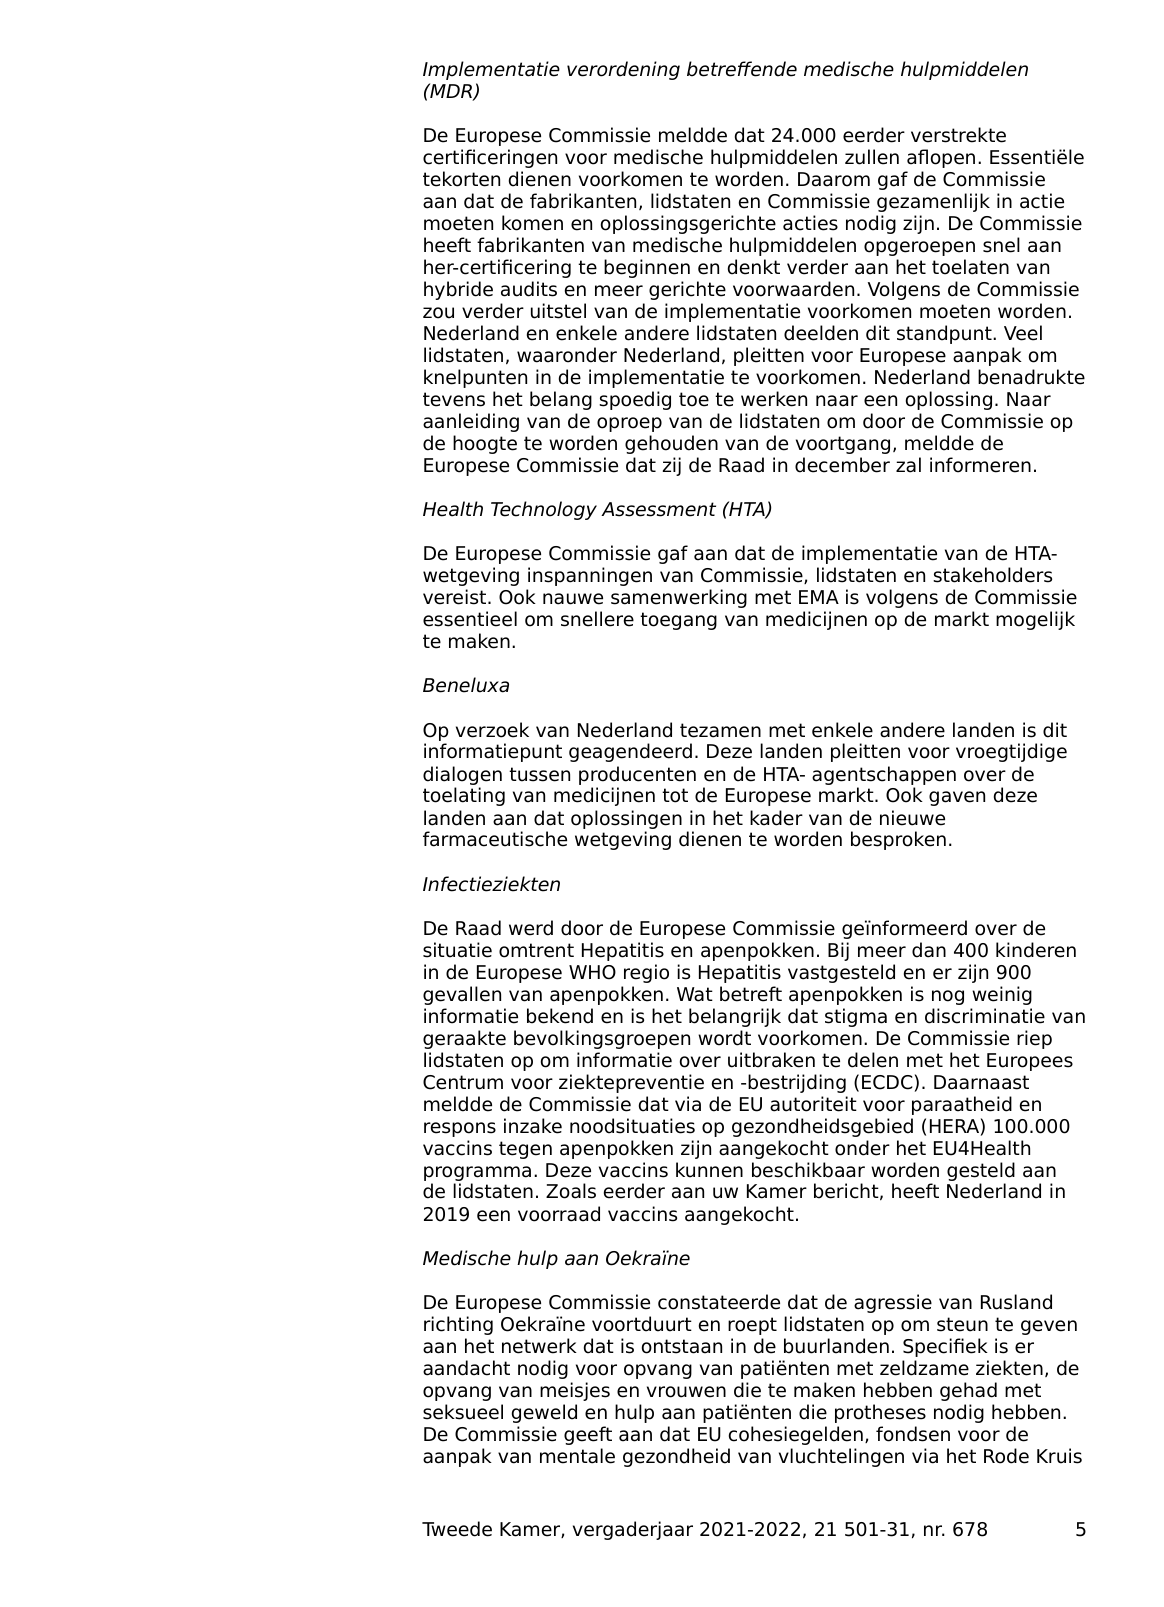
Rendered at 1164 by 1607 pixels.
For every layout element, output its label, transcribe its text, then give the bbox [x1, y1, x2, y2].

subtitle Infectieziekten [422, 873, 1087, 896]
subtitle Beneluxa [422, 675, 1087, 697]
text De Europese Commissie meldde dat 24.000 eerder verstrekte certificeringen voor medische hulpmiddelen zullen aflopen. Essentiële tekorten dienen voorkomen te worden. Daarom gaf de Commissie aan dat de fabrikanten, lidstaten en Commissie gezamenlijk in actie moeten komen en oplossingsgerichte acties nodig zijn. De Commissie heeft fabrikanten van medische hulpmiddelen opgeroepen snel aan her-certificering te beginnen en denkt verder aan het toelaten van hybride audits en meer gerichte voorwaarden. Volgens de Commissie zou verder uitstel van de implementatie voorkomen moeten worden. Nederland en enkele andere lidstaten deelden dit standpunt. Veel lidstaten, waaronder Nederland, pleitten voor Europese aanpak om knelpunten in de implementatie te voorkomen. Nederland benadrukte tevens het belang spoedig toe te werken naar een oplossing. Naar aanleiding van de oproep van de lidstaten om door de Commissie op de hoogte te worden gehouden van de voortgang, meldde de Europese Commissie dat zij de Raad in december zal informeren. [422, 125, 1087, 477]
text De Europese Commissie gaf aan dat de implementatie van de HTA-wetgeving inspanningen van Commissie, lidstaten en stakeholders vereist. Ook nauwe samenwerking met EMA is volgens de Commissie essentieel om snellere toegang van medicijnen op de markt mogelijk te maken. [422, 543, 1087, 653]
subtitle Health Technology Assessment (HTA) [422, 499, 1087, 521]
text De Raad werd door de Europese Commissie geïnformeerd over de situatie omtrent Hepatitis en apenpokken. Bij meer dan 400 kinderen in de Europese WHO regio is Hepatitis vastgesteld en er zijn 900 gevallen van apenpokken. Wat betreft apenpokken is nog weinig informatie bekend en is het belangrijk dat stigma en discriminatie van geraakte bevolkingsgroepen wordt voorkomen. De Commissie riep lidstaten op om informatie over uitbraken te delen met het Europees Centrum voor ziektepreventie en -bestrijding (ECDC). Daarnaast meldde de Commissie dat via de EU autoriteit voor paraatheid en respons inzake noodsituaties op gezondheidsgebied (HERA) 100.000 vaccins tegen apenpokken zijn aangekocht onder het EU4Health programma. Deze vaccins kunnen beschikbaar worden gesteld aan de lidstaten. Zoals eerder aan uw Kamer bericht, heeft Nederland in 2019 een voorraad vaccins aangekocht. [422, 918, 1087, 1225]
text De Europese Commissie constateerde dat de agressie van Rusland richting Oekraïne voortduurt en roept lidstaten op om steun te geven aan het netwerk dat is ontstaan in de buurlanden. Specifiek is er aandacht nodig voor opvang van patiënten met zeldzame ziekten, de opvang van meisjes en vrouwen die te maken hebben gehad met seksueel geweld en hulp aan patiënten die protheses nodig hebben. De Commissie geeft aan dat EU cohesiegelden, fondsen voor de aanpak van mentale gezondheid van vluchtelingen via het Rode Kruis [422, 1292, 1087, 1468]
subtitle Medische hulp aan Oekraïne [422, 1248, 1087, 1269]
text Op verzoek van Nederland tezamen met enkele andere landen is dit informatiepunt geagendeerd. Deze landen pleitten voor vroegtijdige dialogen tussen producenten en de HTA- agentschappen over de toelating van medicijnen tot de Europese markt. Ook gaven deze landen aan dat oplossingen in het kader van de nieuwe farmaceutische wetgeving dienen te worden besproken. [422, 719, 1087, 851]
subtitle Implementatie verordening betreffende medische hulpmiddelen (MDR) [422, 59, 1087, 103]
